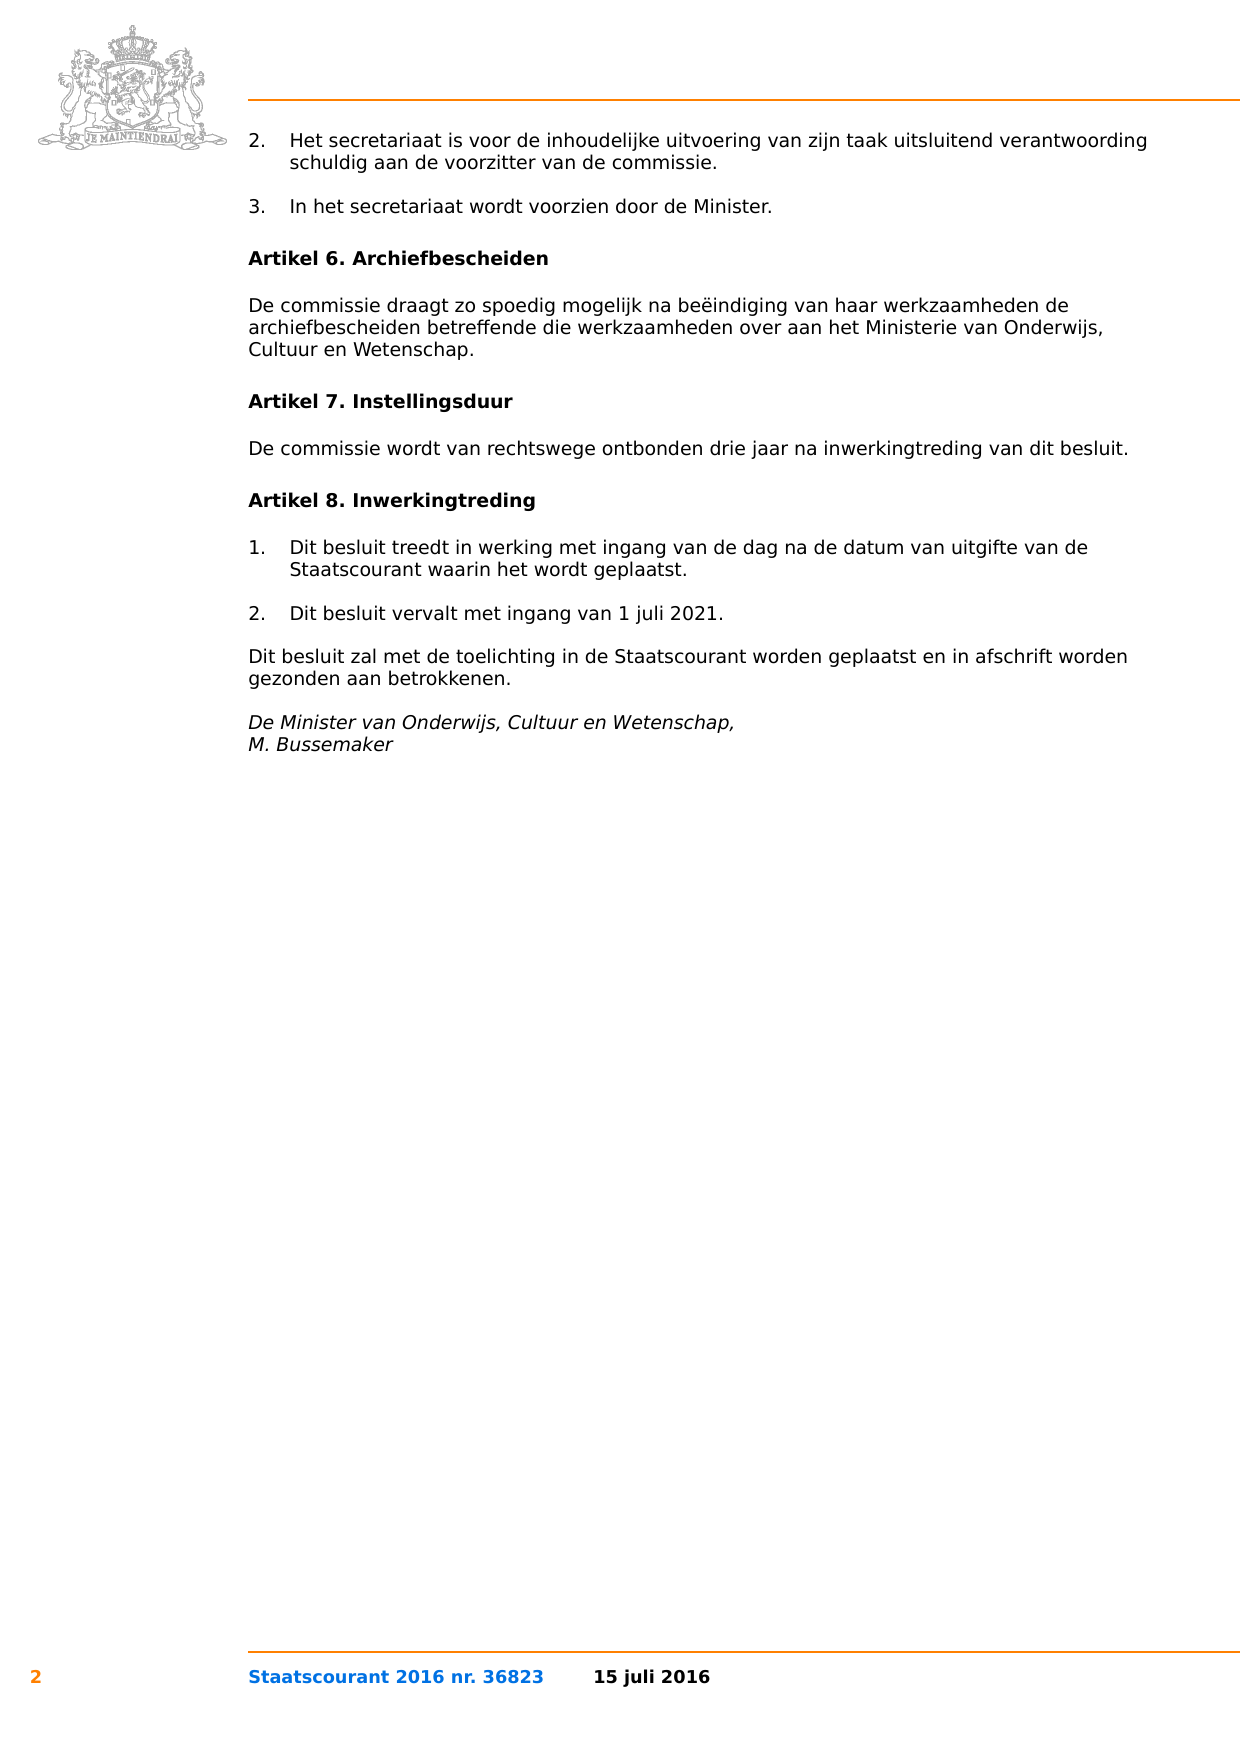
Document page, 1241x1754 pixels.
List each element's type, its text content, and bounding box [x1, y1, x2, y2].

text Dit besluit zal met de toelichting in de Staatscourant worden geplaatst en in afschrift worden gezonden aan betrokkenen. [248, 646, 1163, 690]
text De commissie wordt van rechtswege ontbonden drie jaar na inwerkingtreding van dit besluit. [248, 438, 1163, 459]
text 2. Dit besluit vervalt met ingang van 1 juli 2021. [248, 602, 1163, 624]
subtitle Artikel 8. Inwerkingtreding [248, 489, 1163, 512]
subtitle Artikel 6. Archiefbescheiden [248, 248, 1163, 270]
text 3. In het secretariaat wordt voorzien door de Minister. [248, 196, 1163, 218]
subtitle Artikel 7. Instellingsduur [248, 391, 1163, 413]
text De Minister van Onderwijs, Cultuur en Wetenschap, M. Bussemaker [248, 712, 1163, 756]
text 2. Het secretariaat is voor de inhoudelijke uitvoering van zijn taak uitsluitend verantwoording schuldig aan de voorzitter van de commissie. [248, 130, 1163, 174]
picture [38, 25, 227, 150]
text 1. Dit besluit treedt in werking met ingang van de dag na de datum van uitgifte van de Staatscourant waarin het wordt geplaatst. [248, 537, 1163, 581]
text De commissie draagt zo spoedig mogelijk na beëindiging van haar werkzaamheden de archiefbescheiden betreffende die werkzaamheden over aan het Ministerie van Onderwijs, Cultuur en Wetenschap. [248, 295, 1163, 361]
